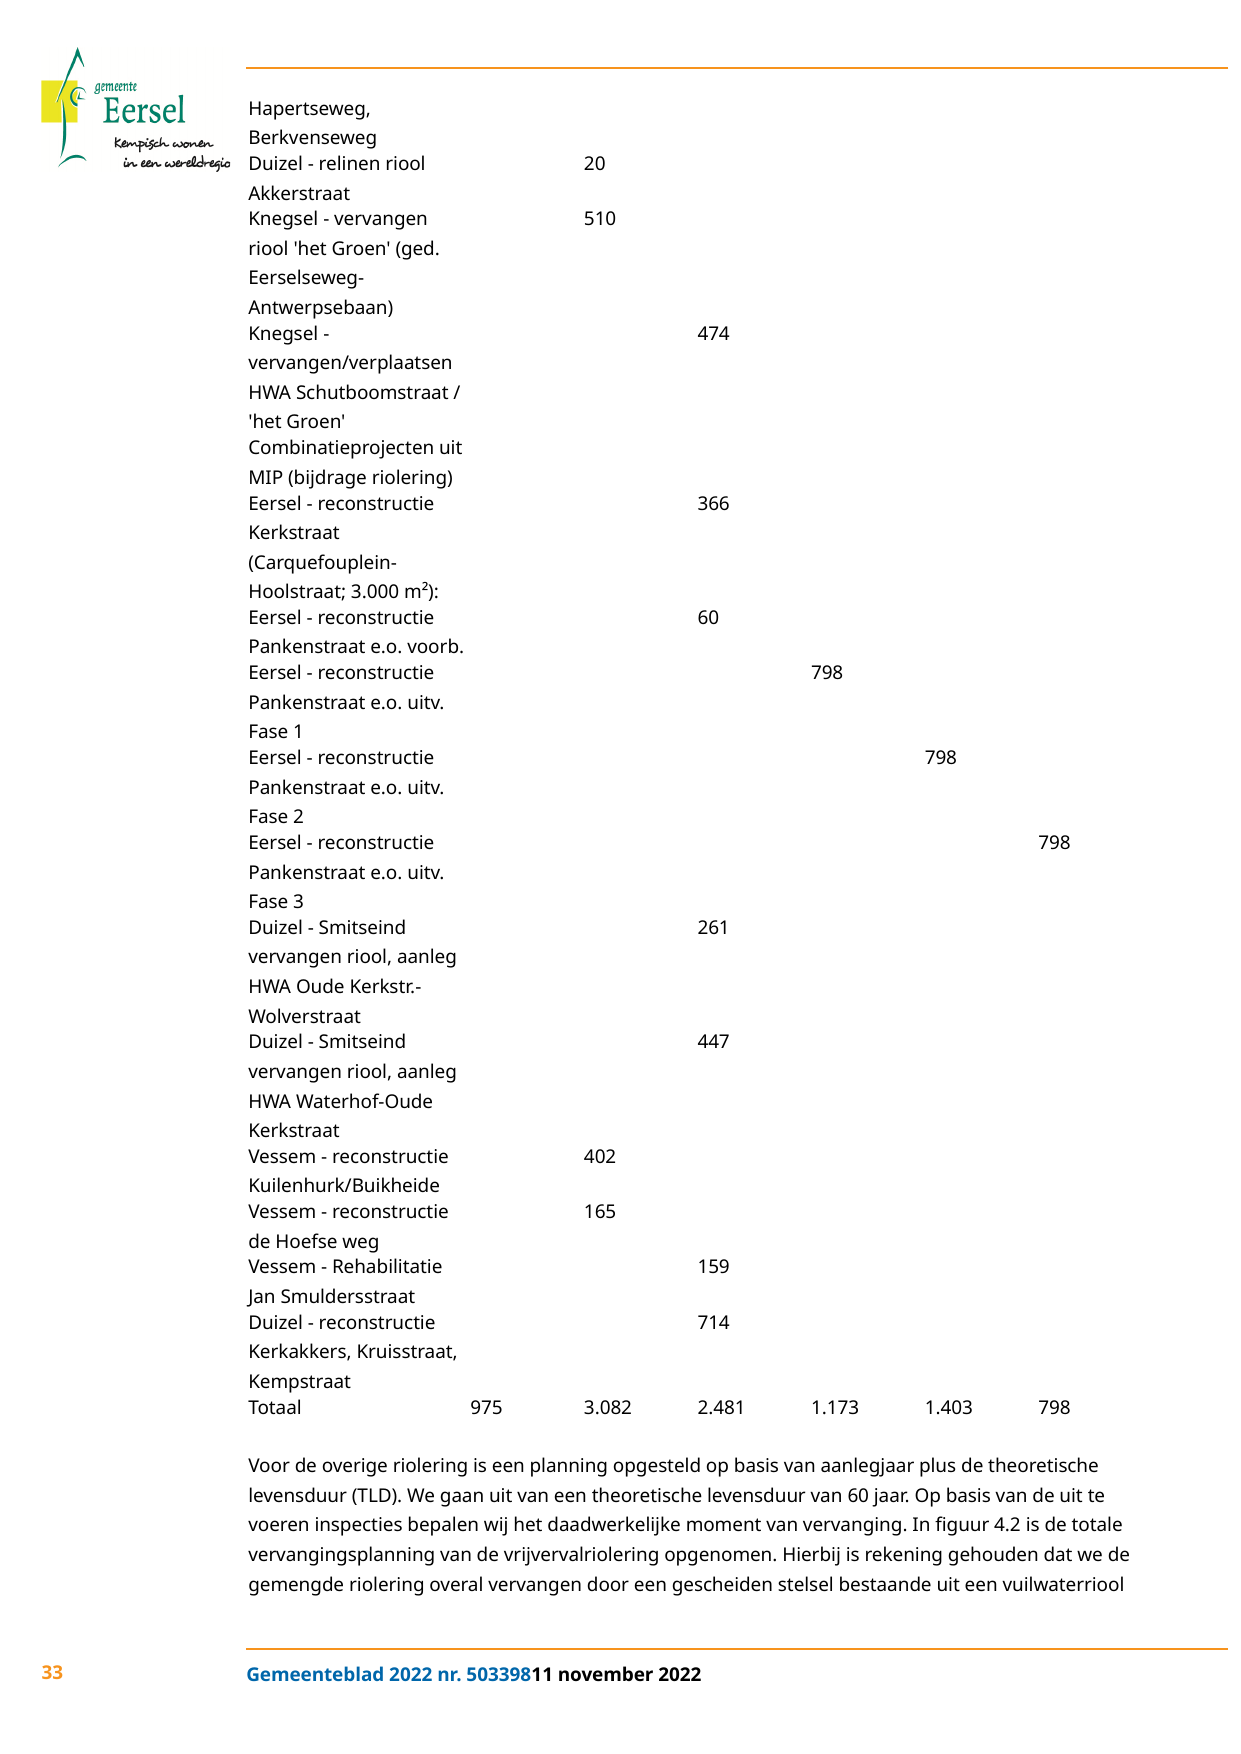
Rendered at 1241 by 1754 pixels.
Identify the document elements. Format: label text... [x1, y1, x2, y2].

table_cell [470, 1143, 584, 1198]
table_cell Combinatieprojecten uit MIP (bijdrage riolering) [248, 434, 470, 490]
table_cell [470, 1309, 584, 1394]
table_cell [584, 434, 697, 490]
table_cell [470, 914, 584, 1029]
table_cell [811, 1199, 924, 1254]
table_cell 366 [697, 490, 811, 604]
table_cell 798 [811, 660, 924, 744]
picture [41, 47, 231, 172]
table_cell [925, 1199, 1038, 1254]
table_cell Knegsel - vervangen riool 'het Groen' (ged. Eerselseweg-Antwerpsebaan) [248, 205, 470, 320]
table_cell [584, 320, 697, 434]
table_cell [811, 150, 924, 205]
table_cell Duizel - relinen riool Akkerstraat [248, 150, 470, 205]
table_cell [584, 1254, 697, 1309]
table_cell [697, 95, 811, 150]
table_cell 159 [697, 1254, 811, 1309]
table_cell [925, 1143, 1038, 1198]
table_cell 714 [697, 1309, 811, 1394]
table_cell [584, 660, 697, 744]
table_cell [925, 434, 1038, 490]
table_cell [584, 95, 697, 150]
table_cell [1038, 95, 1152, 150]
table_cell 447 [697, 1029, 811, 1143]
table_cell [584, 744, 697, 829]
table_cell [925, 490, 1038, 604]
table_cell [1038, 320, 1152, 434]
table_cell [925, 914, 1038, 1029]
table_cell [925, 320, 1038, 434]
table_cell [470, 1199, 584, 1254]
table_cell 165 [584, 1199, 697, 1254]
table_cell 20 [584, 150, 697, 205]
table_cell [697, 434, 811, 490]
table_cell [470, 95, 584, 150]
table_cell [584, 914, 697, 1029]
table_cell [925, 95, 1038, 150]
table_cell [925, 829, 1038, 914]
table_cell [1038, 660, 1152, 744]
table_cell [697, 1143, 811, 1198]
table_cell [584, 829, 697, 914]
table_cell [811, 95, 924, 150]
table_cell Hapertseweg, Berkvenseweg [248, 95, 470, 150]
table_cell [811, 1029, 924, 1143]
table_cell [470, 660, 584, 744]
table_cell [1038, 1254, 1152, 1309]
table_cell Totaal [248, 1394, 470, 1420]
table_cell [1038, 434, 1152, 490]
table_cell [925, 1309, 1038, 1394]
table_cell [811, 604, 924, 659]
table_cell 474 [697, 320, 811, 434]
table_cell [697, 744, 811, 829]
table_cell [1038, 744, 1152, 829]
text Voor de overige riolering is een planning opgesteld op basis van aanlegjaar plus de theoretische levensduur (TLD). We gaan uit van een theoretische levensduur van 60 jaar. Op basis van de uit te voeren inspecties bepalen wij het daadwerkelijke moment van vervanging. In figuur 4.2 is de totale vervangingsplanning van de vrijvervalriolering opgenomen. Hierbij is rekening gehouden dat we de gemengde riolering overal vervangen door een gescheiden stelsel bestaande uit een vuilwaterriool [248, 1452, 1152, 1597]
table_cell 510 [584, 205, 697, 320]
table_cell [1038, 914, 1152, 1029]
table_cell [925, 1029, 1038, 1143]
table_cell [925, 205, 1038, 320]
table_cell [470, 150, 584, 205]
table_cell [470, 434, 584, 490]
table_cell 402 [584, 1143, 697, 1198]
table_cell Eersel - reconstructie Pankenstraat e.o. uitv. Fase 3 [248, 829, 470, 914]
table_cell [811, 744, 924, 829]
table_cell Vessem - reconstructie de Hoefse weg [248, 1199, 470, 1254]
table_cell [470, 1254, 584, 1309]
table_cell [1038, 150, 1152, 205]
table_cell Eersel - reconstructie Pankenstraat e.o. uitv. Fase 1 [248, 660, 470, 744]
table_cell Vessem - Rehabilitatie Jan Smuldersstraat [248, 1254, 470, 1309]
table_cell 1.403 [925, 1394, 1038, 1420]
table_cell [1038, 205, 1152, 320]
table_cell [584, 604, 697, 659]
table_cell [1038, 1143, 1152, 1198]
table_cell 798 [1038, 829, 1152, 914]
table_cell [925, 150, 1038, 205]
table_cell [1038, 490, 1152, 604]
table_cell Eersel - reconstructie Pankenstraat e.o. voorb. [248, 604, 470, 659]
table_cell [811, 1254, 924, 1309]
table_cell [1038, 1029, 1152, 1143]
table_cell [1038, 604, 1152, 659]
table_cell 798 [1038, 1394, 1152, 1420]
table_cell [811, 1309, 924, 1394]
table_cell Duizel - reconstructie Kerkakkers, Kruisstraat, Kempstraat [248, 1309, 470, 1394]
table_cell [470, 829, 584, 914]
table_cell 3.082 [584, 1394, 697, 1420]
table_cell 798 [925, 744, 1038, 829]
table_cell [697, 660, 811, 744]
table_cell [470, 490, 584, 604]
table_cell 60 [697, 604, 811, 659]
table_cell Duizel - Smitseind vervangen riool, aanleg HWA Waterhof-Oude Kerkstraat [248, 1029, 470, 1143]
table_cell [925, 604, 1038, 659]
table_cell [470, 604, 584, 659]
table_cell [584, 1309, 697, 1394]
table_cell [470, 205, 584, 320]
table_cell [1038, 1309, 1152, 1394]
table_cell [811, 914, 924, 1029]
table_cell [470, 744, 584, 829]
table_cell [584, 490, 697, 604]
table_cell Vessem - reconstructie Kuilenhurk/Buikheide [248, 1143, 470, 1198]
table_cell [1038, 1199, 1152, 1254]
table_cell Duizel - Smitseind vervangen riool, aanleg HWA Oude Kerkstr.-Wolverstraat [248, 914, 470, 1029]
table_cell 2.481 [697, 1394, 811, 1420]
table_cell 975 [470, 1394, 584, 1420]
table_cell [697, 829, 811, 914]
table_cell [584, 1029, 697, 1143]
table_cell [811, 320, 924, 434]
table_cell [811, 829, 924, 914]
table_cell [811, 490, 924, 604]
table_cell [697, 1199, 811, 1254]
table_cell 1.173 [811, 1394, 924, 1420]
table_cell [925, 660, 1038, 744]
table_cell 261 [697, 914, 811, 1029]
table_cell Eersel - reconstructie Pankenstraat e.o. uitv. Fase 2 [248, 744, 470, 829]
table_cell [697, 150, 811, 205]
table_cell [811, 1143, 924, 1198]
table_cell [811, 434, 924, 490]
table_cell [811, 205, 924, 320]
table_cell [470, 320, 584, 434]
table_cell Eersel - reconstructie Kerkstraat (Carquefouplein-Hoolstraat; 3.000 m²): [248, 490, 470, 604]
table_cell [697, 205, 811, 320]
table_cell [925, 1254, 1038, 1309]
table_cell [470, 1029, 584, 1143]
table_cell Knegsel - vervangen/verplaatsen HWA Schutboomstraat / 'het Groen' [248, 320, 470, 434]
